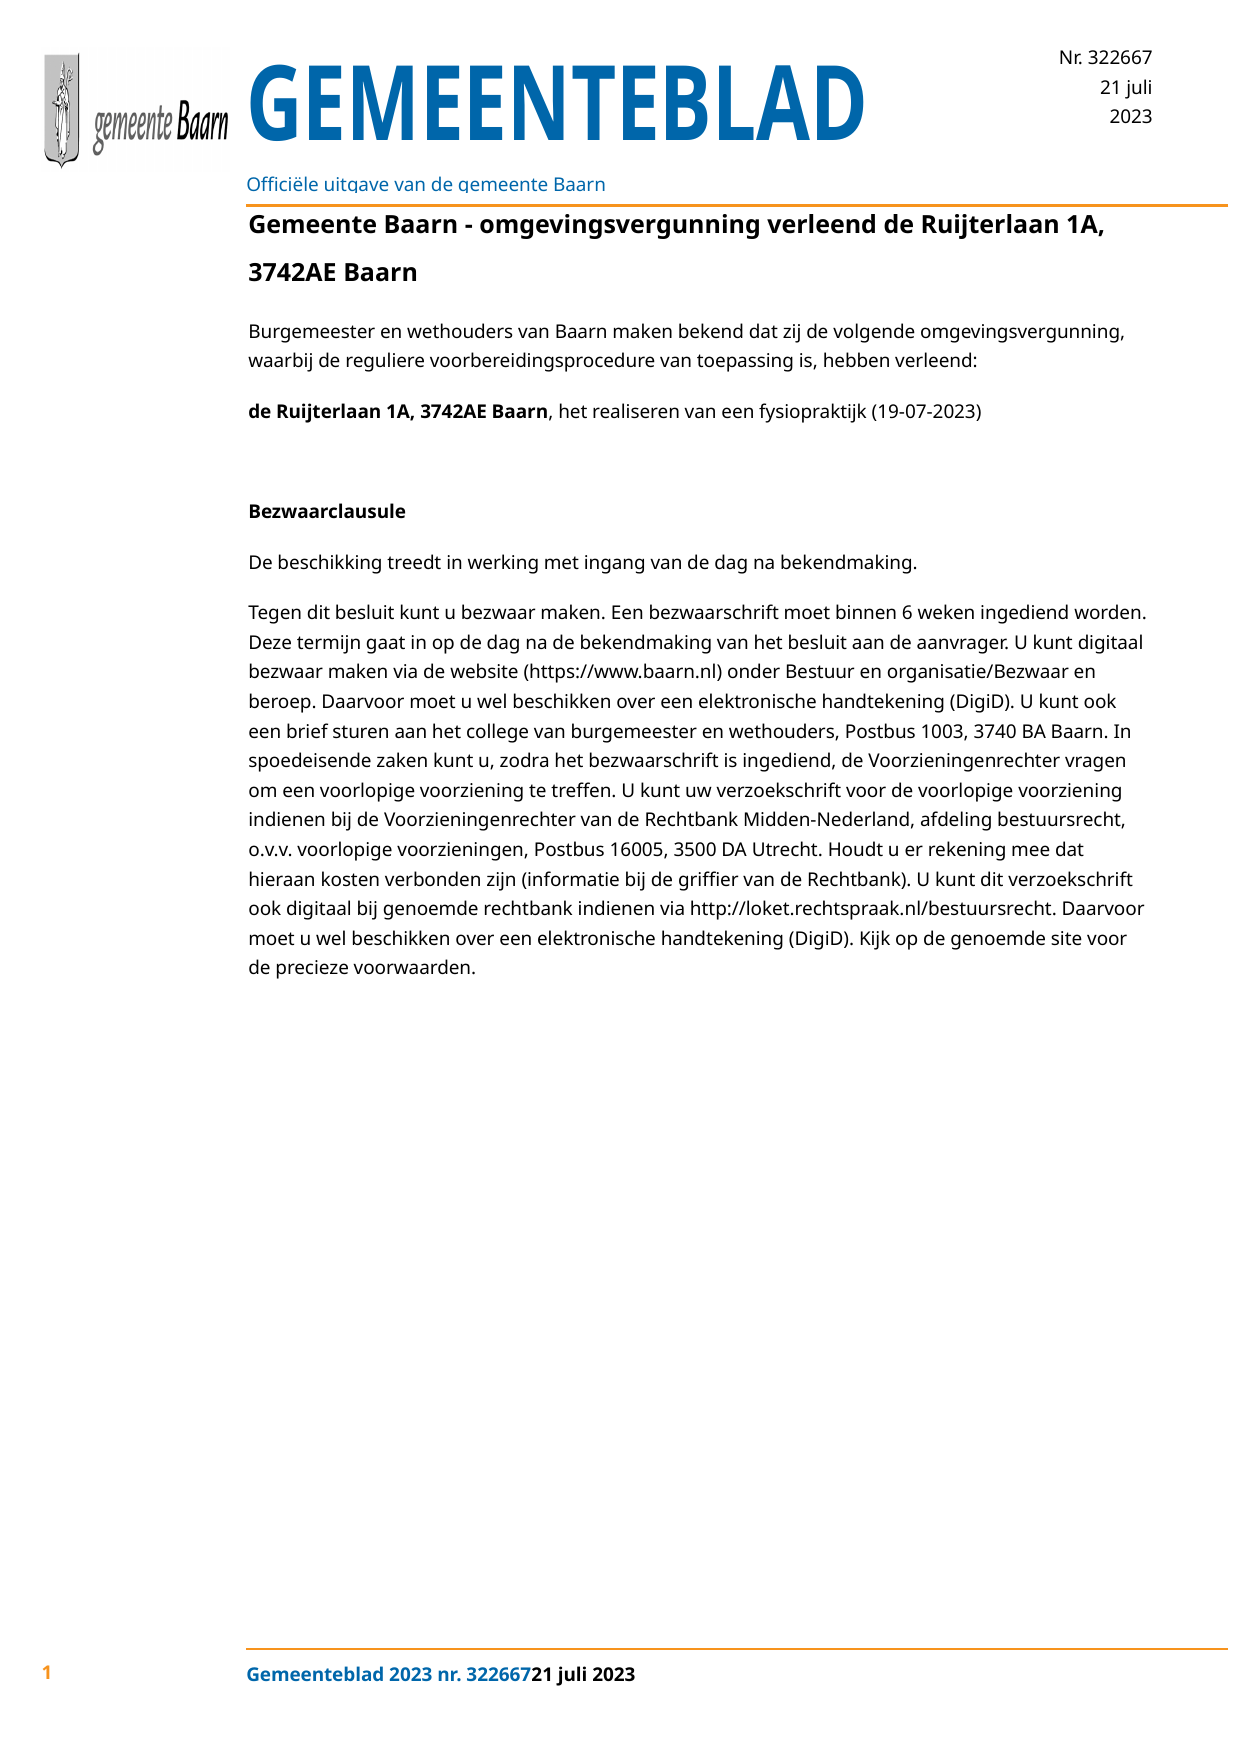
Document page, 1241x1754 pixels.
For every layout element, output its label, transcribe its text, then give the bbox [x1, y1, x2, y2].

text De beschikking treedt in werking met ingang van de dag na bekendmaking. [248, 549, 1152, 575]
text de Ruijterlaan 1A, 3742AE Baarn, het realiseren van een fysiopraktijk (19-07-2023) [248, 398, 1152, 424]
text Gemeente Baarn - omgevingsvergunning verleend de Ruijterlaan 1A, 3742AE Baarn [248, 207, 1152, 288]
text Bezwaarclausule [248, 499, 1152, 524]
text Tegen dit besluit kunt u bezwaar maken. Een bezwaarschrift moet binnen 6 weken ingediend worden. Deze termijn gaat in op de dag na de bekendmaking van het besluit aan de aanvrager. U kunt digitaal bezwaar maken via de website (https://www.baarn.nl) onder Bestuur en organisatie/Bezwaar en beroep. Daarvoor moet u wel beschikken over een elektronische handtekening (DigiD). U kunt ook een brief sturen aan het college van burgemeester en wethouders, Postbus 1003, 3740 BA Baarn. In spoedeisende zaken kunt u, zodra het bezwaarschrift is ingediend, de Voorzieningenrechter vragen om een voorlopige voorziening te treffen. U kunt uw verzoekschrift voor de voorlopige voorziening indienen bij de Voorzieningenrechter van de Rechtbank Midden-Nederland, afdeling bestuursrecht, o.v.v. voorlopige voorzieningen, Postbus 16005, 3500 DA Utrecht. Houdt u er rekening mee dat hieraan kosten verbonden zijn (informatie bij de griffier van de Rechtbank). U kunt dit verzoekschrift ook digitaal bij genoemde rechtbank indienen via http://loket.rechtspraak.nl/bestuursrecht. Daarvoor moet u wel beschikken over een elektronische handtekening (DigiD). Kijk op de genoemde site voor de precieze voorwaarden. [248, 599, 1152, 980]
text Burgemeester en wethouders van Baarn maken bekend dat zij de volgende omgevingsvergunning, waarbij de reguliere voorbereidingsprocedure van toepassing is, hebben verleend: [248, 318, 1152, 373]
picture [41, 47, 231, 172]
